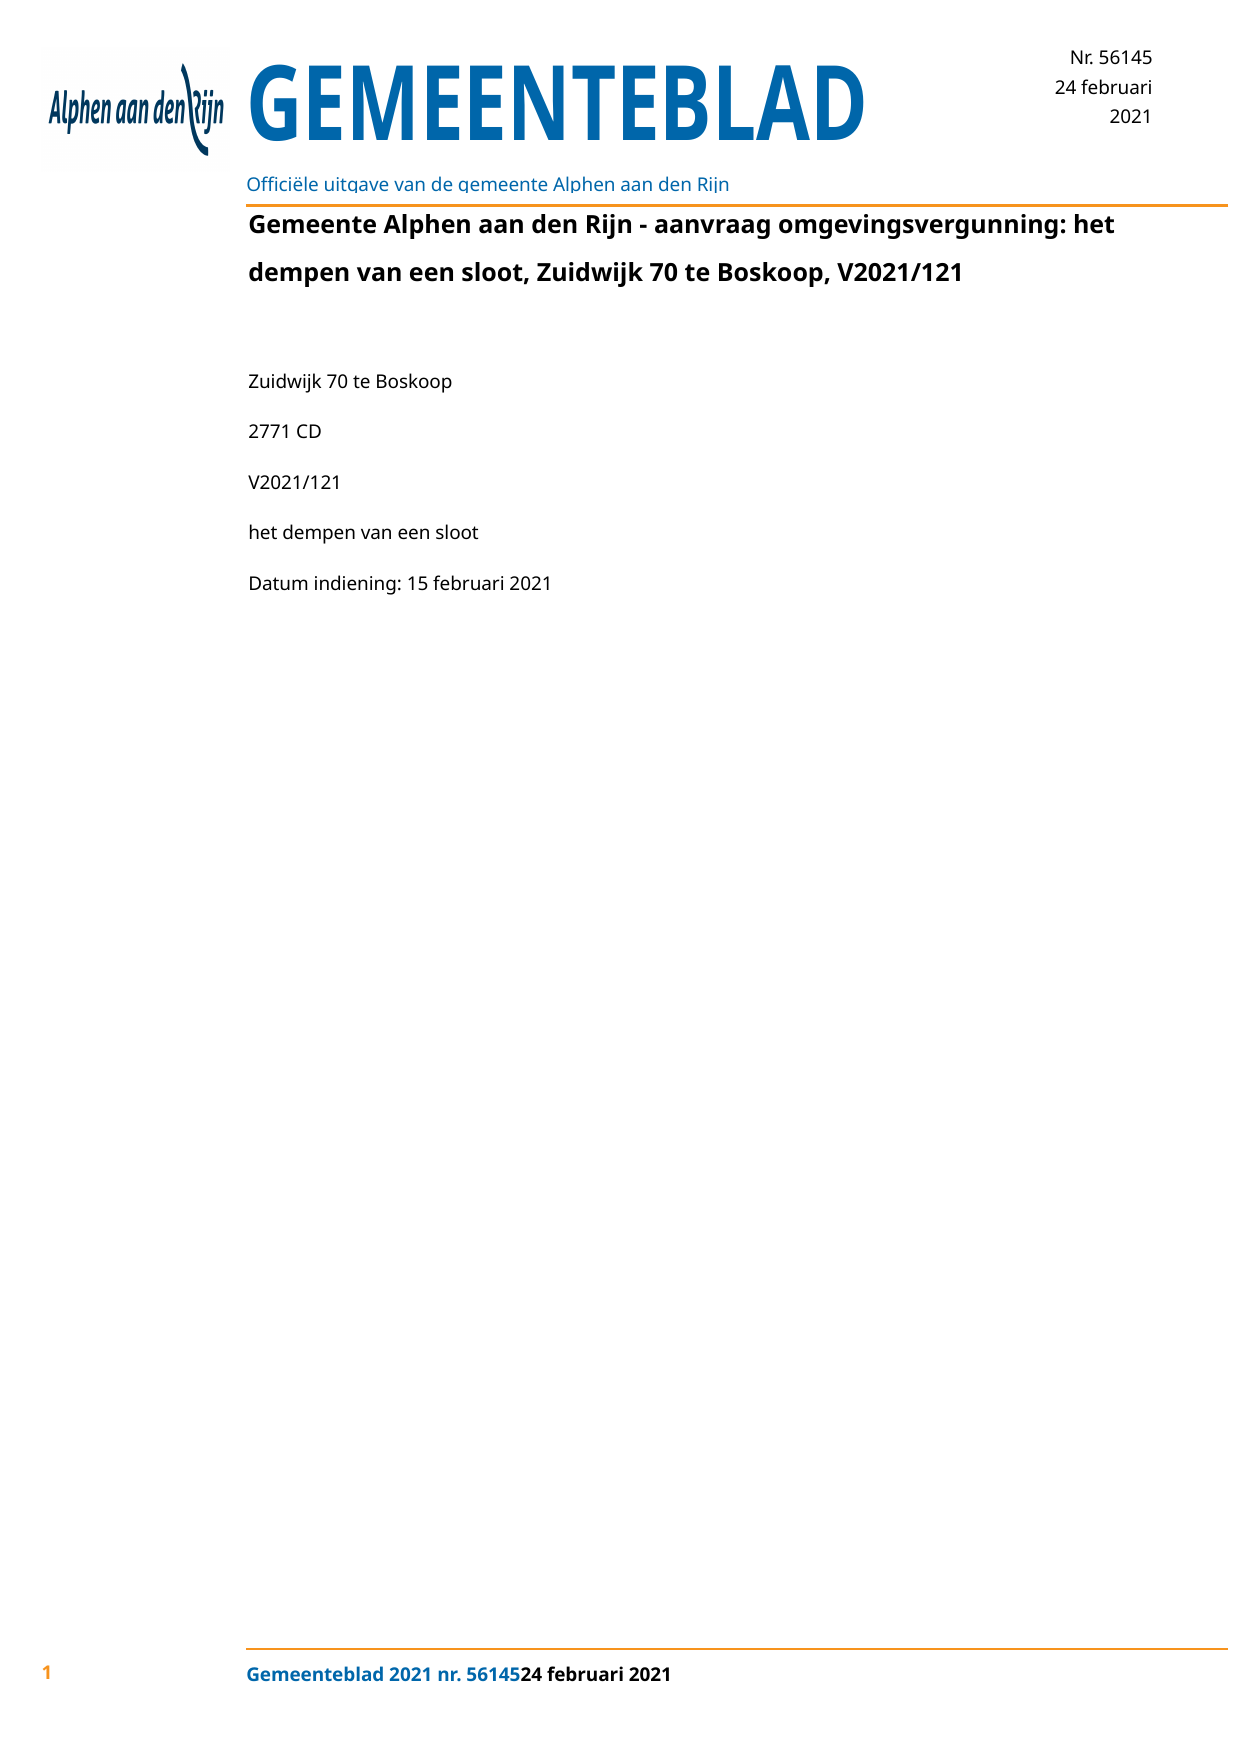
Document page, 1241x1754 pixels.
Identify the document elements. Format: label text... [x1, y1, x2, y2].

picture [41, 47, 231, 172]
text het dempen van een sloot [248, 519, 1152, 545]
text Gemeente Alphen aan den Rijn - aanvraag omgevingsvergunning: het dempen van een sloot, Zuidwijk 70 te Boskoop, V2021/121 [248, 207, 1152, 288]
text Zuidwijk 70 te Boskoop [248, 368, 1152, 394]
text 2771 CD [248, 419, 1152, 444]
text V2021/121 [248, 469, 1152, 495]
text Datum indiening: 15 februari 2021 [248, 570, 1152, 596]
